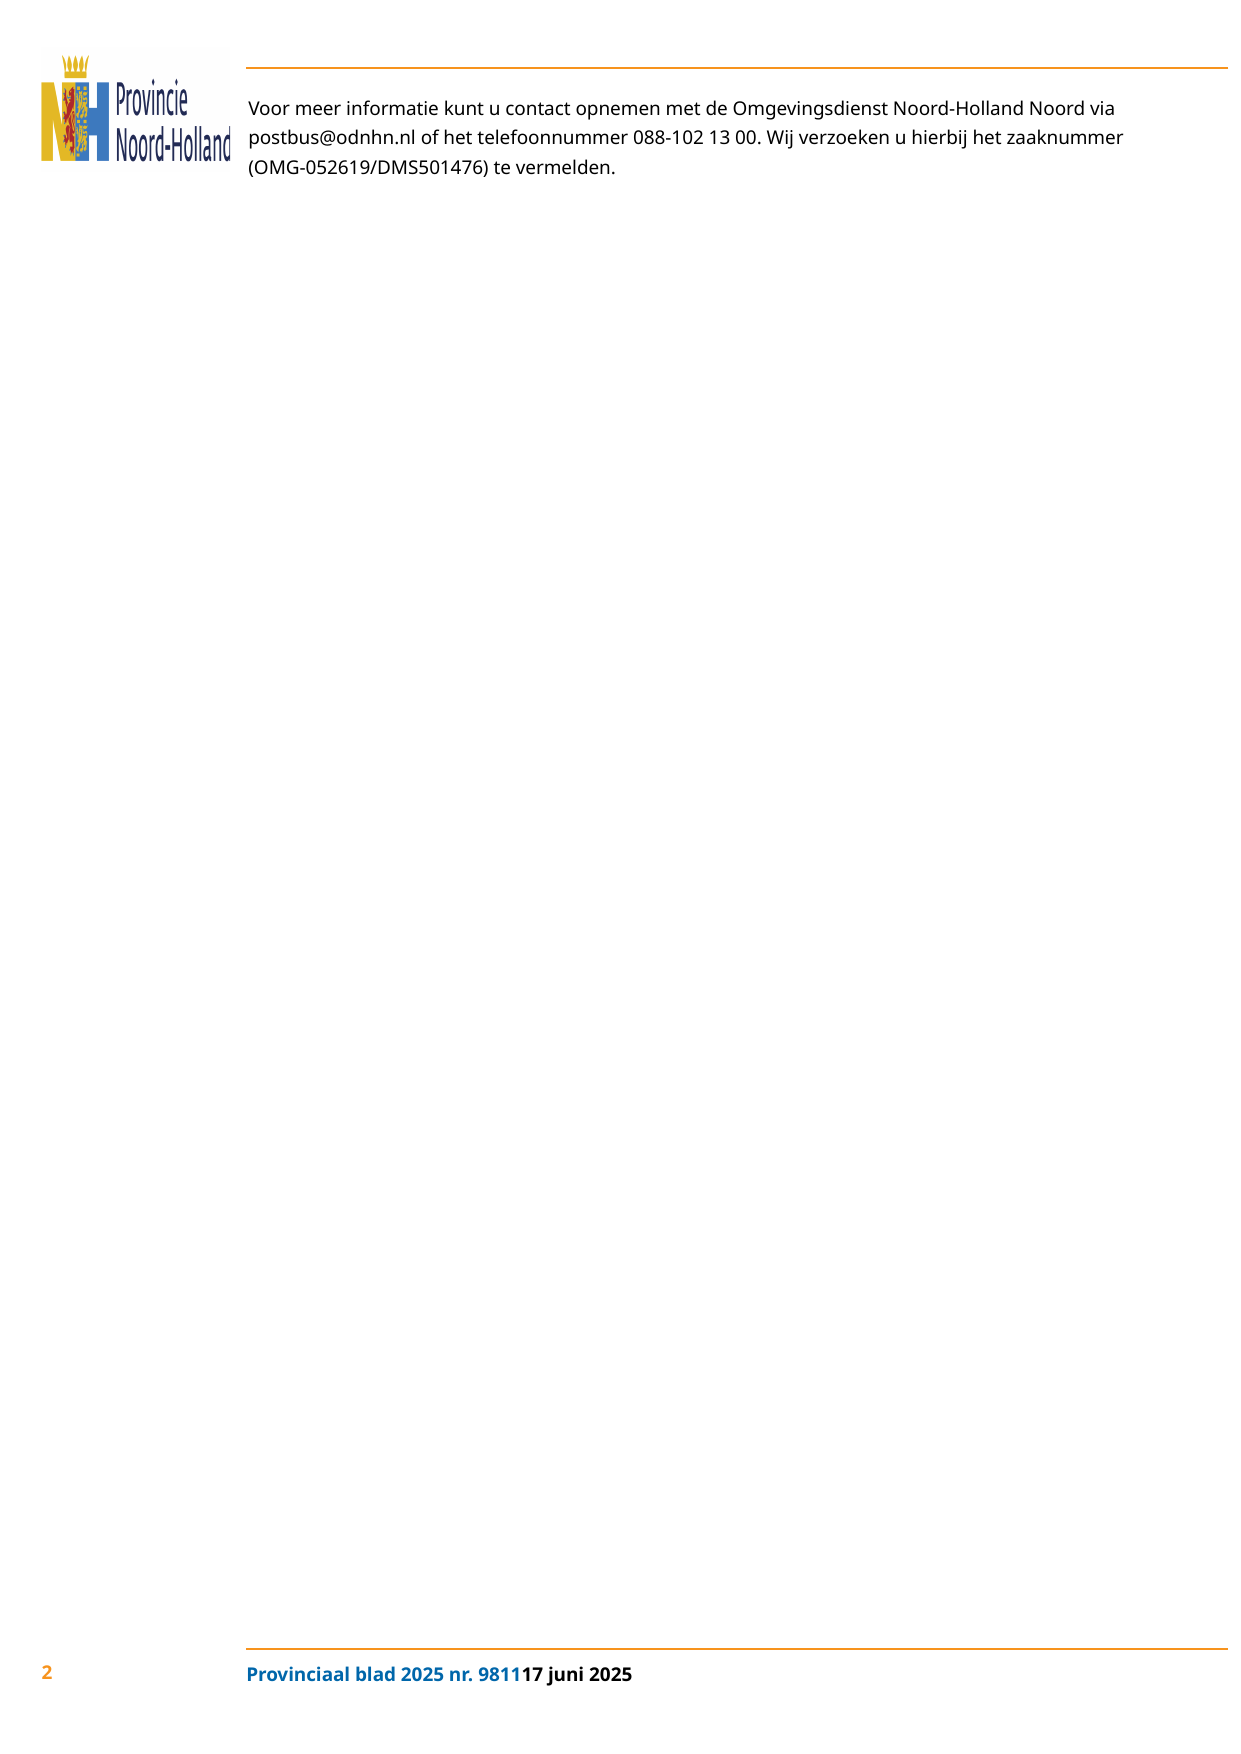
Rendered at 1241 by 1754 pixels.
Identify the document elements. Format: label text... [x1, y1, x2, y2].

picture [41, 47, 231, 172]
text Voor meer informatie kunt u contact opnemen met de Omgevingsdienst Noord-Holland Noord via postbus@odnhn.nl of het telefoonnummer 088-102 13 00. Wij verzoeken u hierbij het zaaknummer (OMG-052619/DMS501476) te vermelden. [248, 95, 1152, 180]
